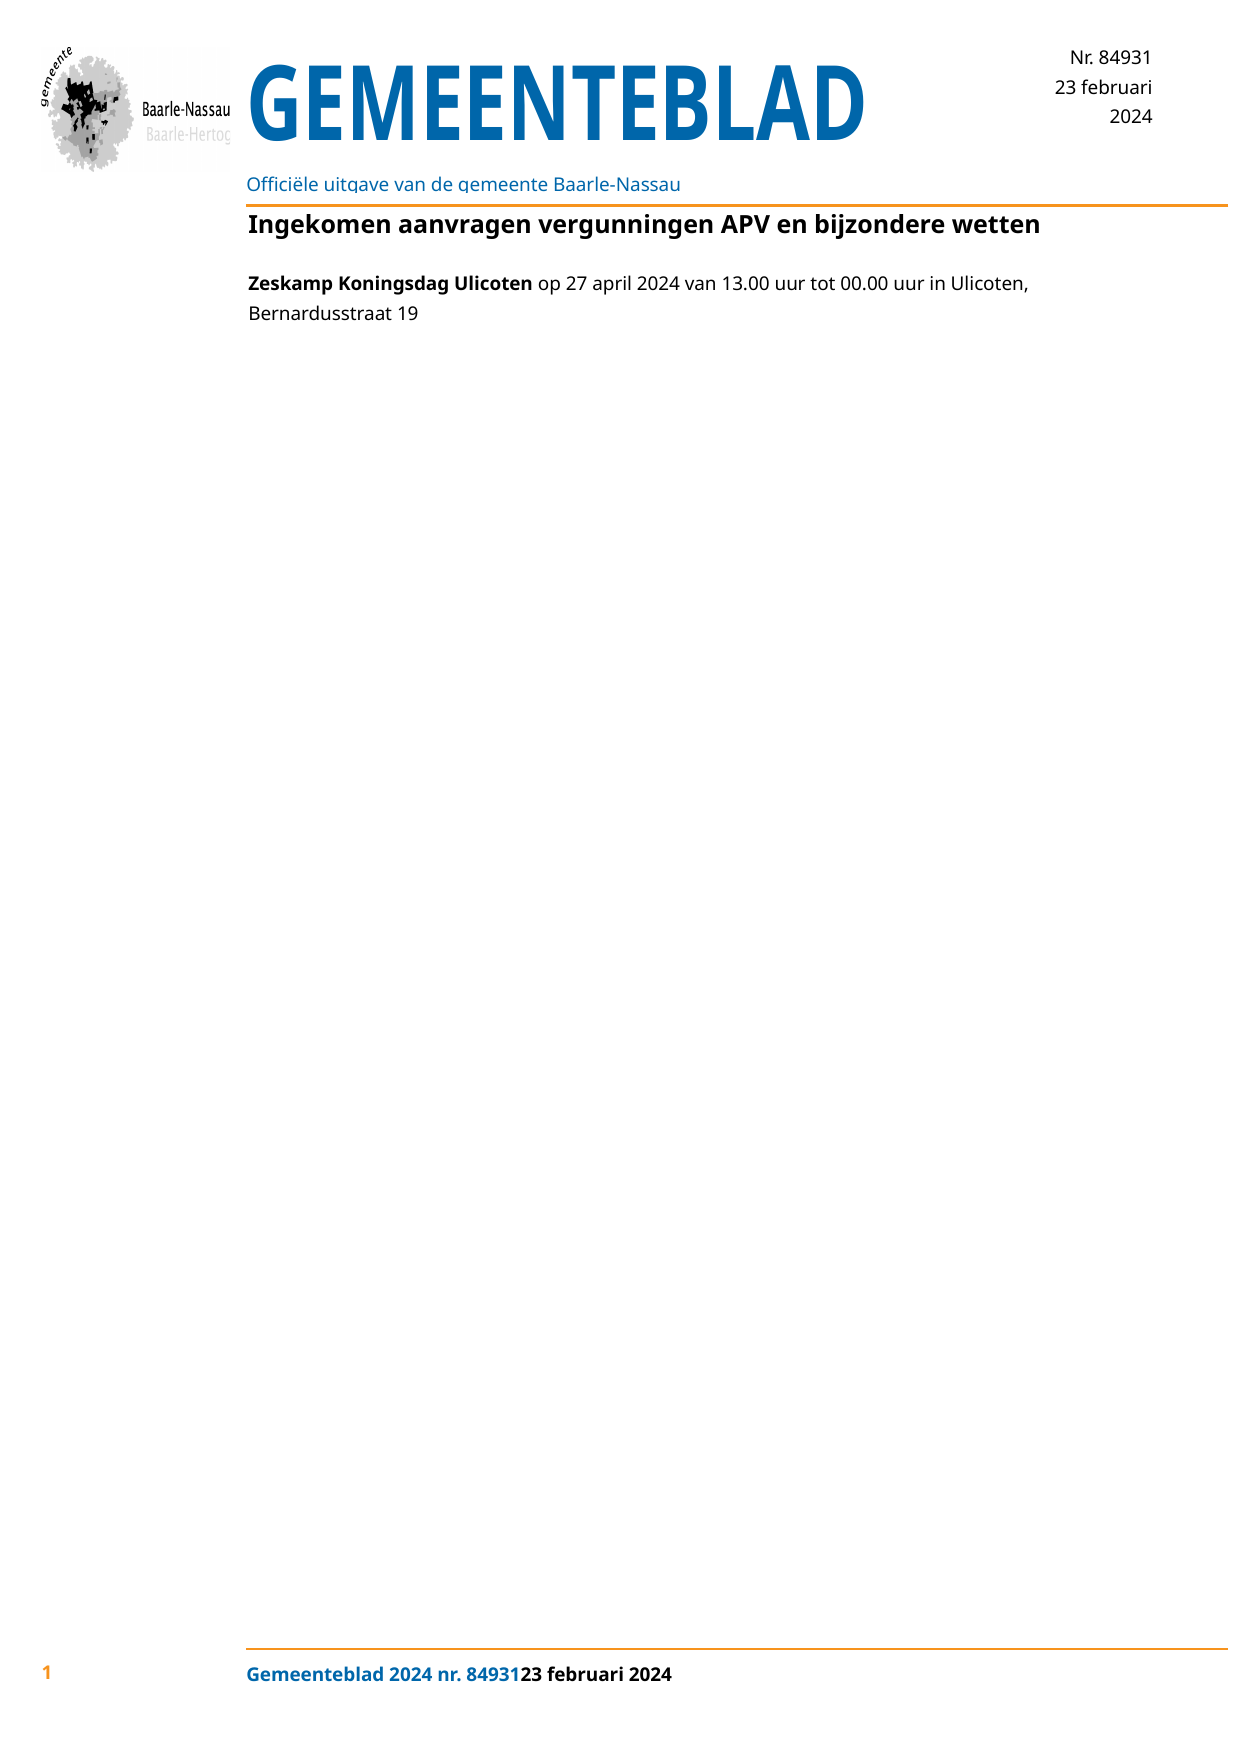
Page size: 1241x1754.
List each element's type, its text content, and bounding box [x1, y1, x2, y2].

picture [41, 47, 231, 172]
text Ingekomen aanvragen vergunningen APV en bijzondere wetten [248, 207, 1152, 241]
text Zeskamp Koningsdag Ulicoten op 27 april 2024 van 13.00 uur tot 00.00 uur in Ulicoten, Bernardusstraat 19 [248, 270, 1152, 326]
